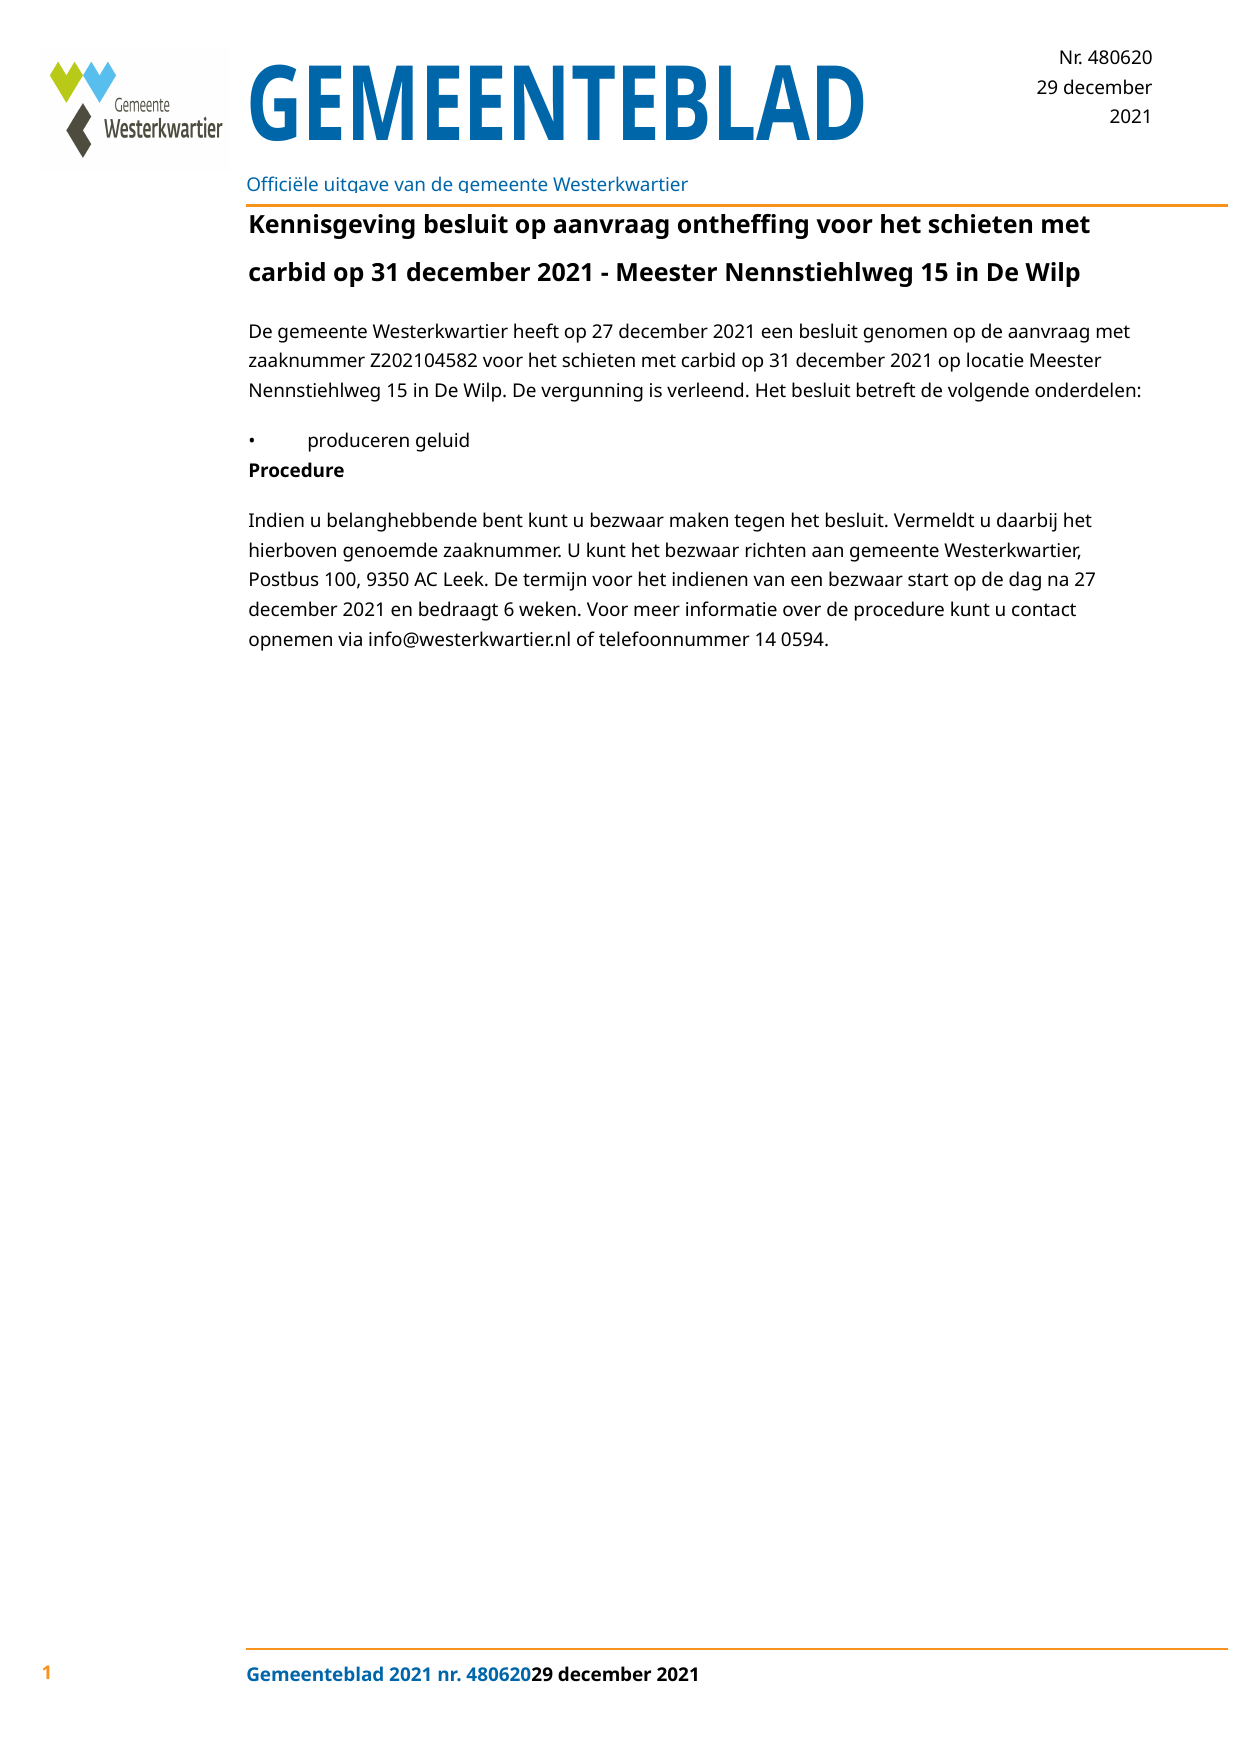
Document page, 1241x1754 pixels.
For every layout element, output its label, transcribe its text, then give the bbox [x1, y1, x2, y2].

picture [41, 47, 231, 172]
text Kennisgeving besluit op aanvraag ontheffing voor het schieten met carbid op 31 december 2021 - Meester Nennstiehlweg 15 in De Wilp [248, 207, 1152, 288]
text De gemeente Westerkwartier heeft op 27 december 2021 een besluit genomen op de aanvraag met zaaknummer Z202104582 voor het schieten met carbid op 31 december 2021 op locatie Meester Nennstiehlweg 15 in De Wilp. De vergunning is verleend. Het besluit betreft de volgende onderdelen: [248, 318, 1152, 403]
text Procedure [248, 457, 1152, 483]
text Indien u belanghebbende bent kunt u bezwaar maken tegen het besluit. Vermeldt u daarbij het hierboven genoemde zaaknummer. U kunt het bezwaar richten aan gemeente Westerkwartier, Postbus 100, 9350 AC Leek. De termijn voor het indienen van een bezwaar start op de dag na 27 december 2021 en bedraagt 6 weken. Voor meer informatie over de procedure kunt u contact opnemen via info@westerkwartier.nl of telefoonnummer 14 0594. [248, 507, 1152, 652]
list produceren geluid [248, 427, 1152, 453]
